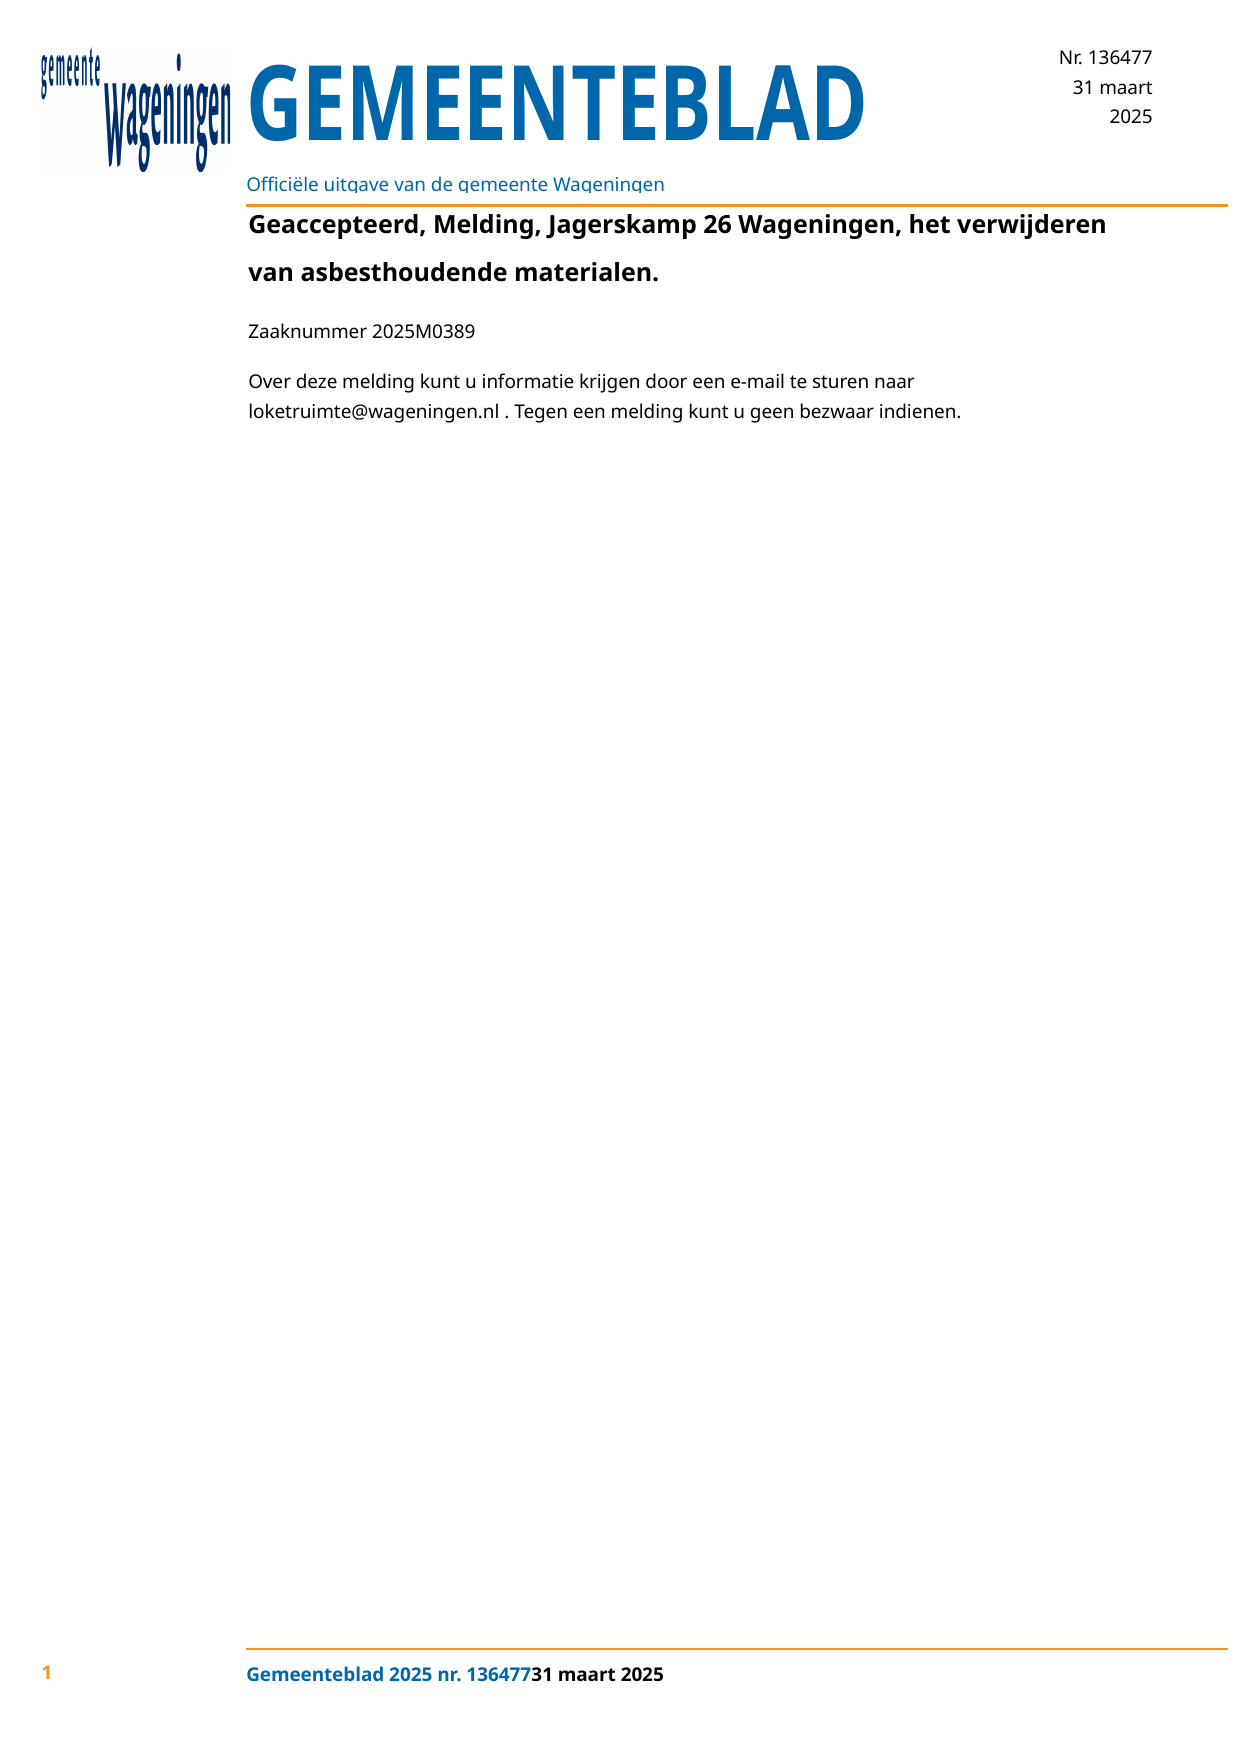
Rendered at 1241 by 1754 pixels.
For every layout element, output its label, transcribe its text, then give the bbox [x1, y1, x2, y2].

text Zaaknummer 2025M0389 [248, 318, 1152, 344]
picture [41, 47, 231, 172]
text Over deze melding kunt u informatie krijgen door een e-mail te sturen naar loketruimte@wageningen.nl . Tegen een melding kunt u geen bezwaar indienen. [248, 368, 1152, 424]
text Geaccepteerd, Melding, Jagerskamp 26 Wageningen, het verwijderen van asbesthoudende materialen. [248, 207, 1152, 288]
